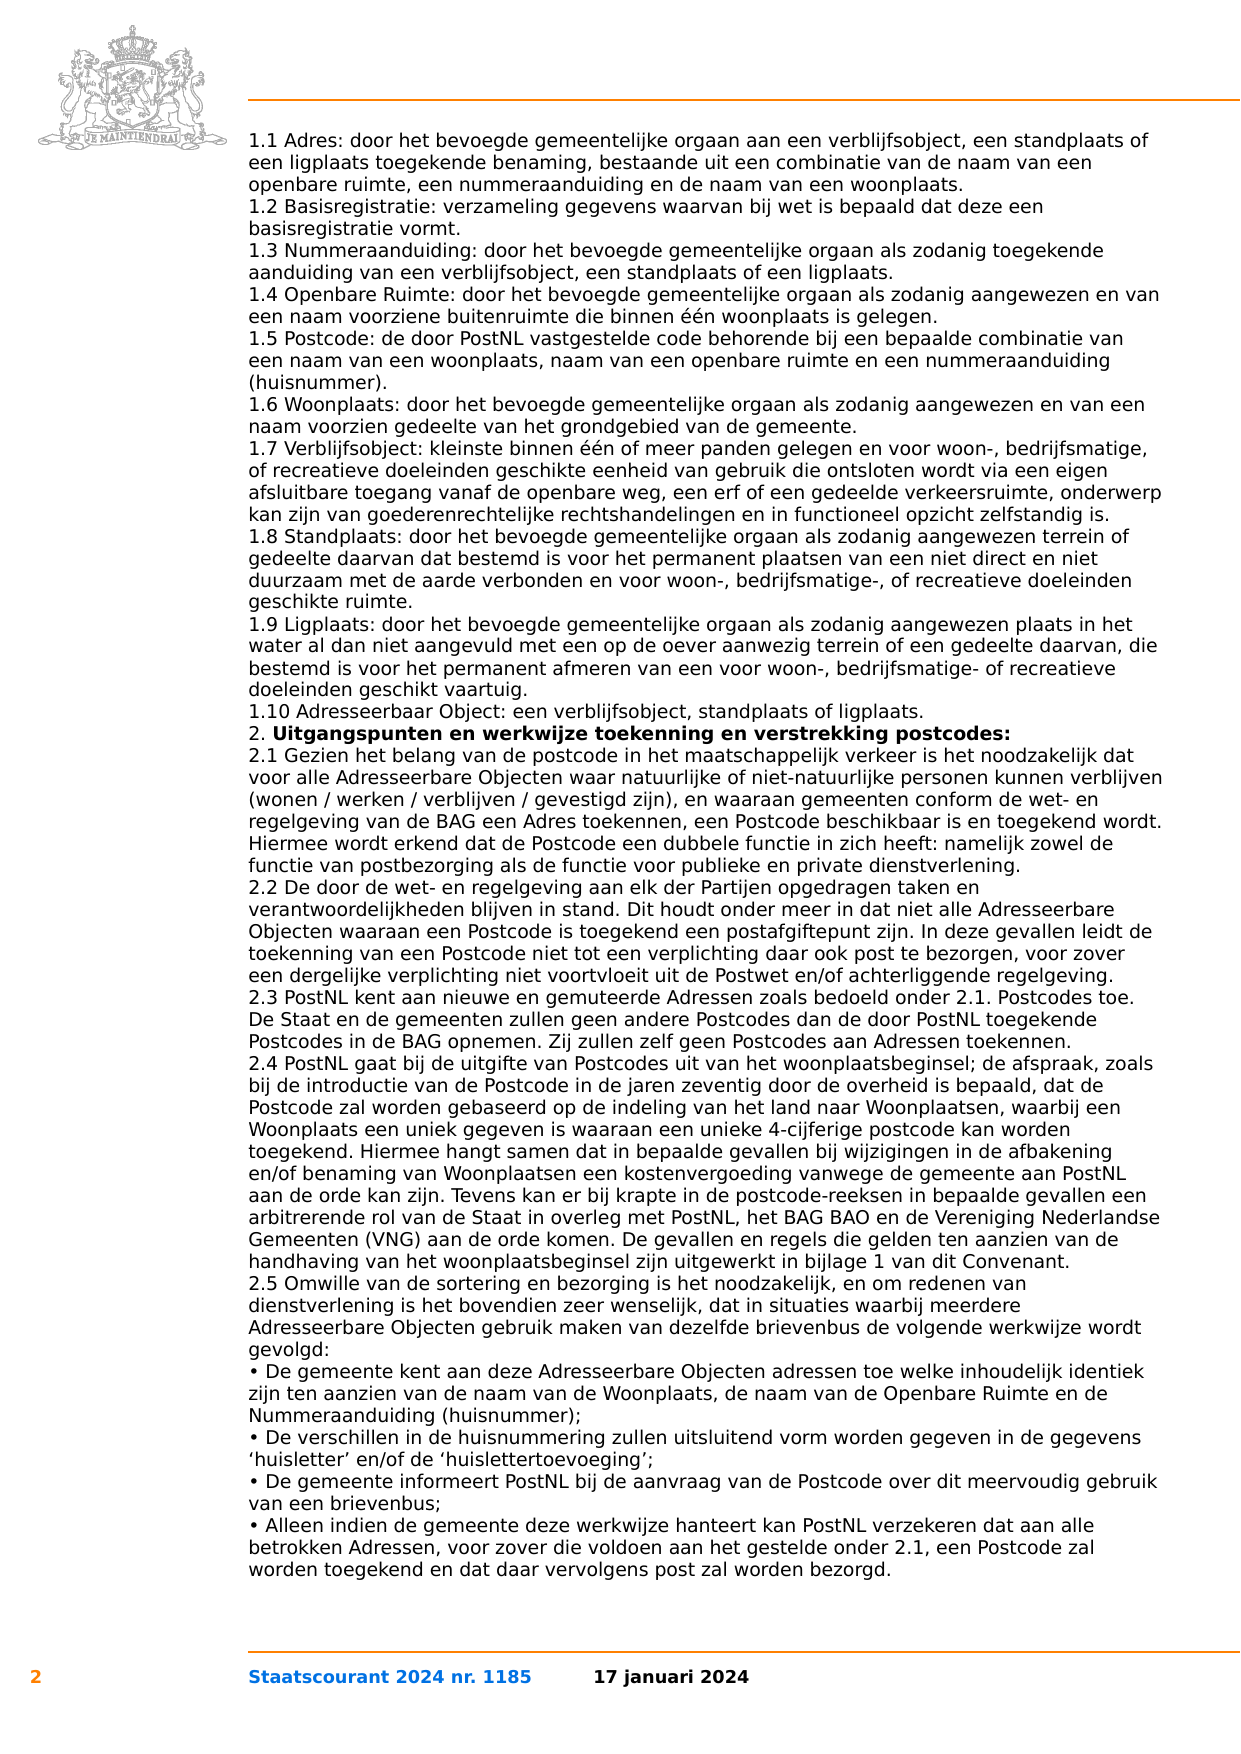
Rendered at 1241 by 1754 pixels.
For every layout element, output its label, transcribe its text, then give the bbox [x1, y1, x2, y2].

text 1.3 Nummeraanduiding: door het bevoegde gemeentelijke orgaan als zodanig toegekende aanduiding van een verblijfsobject, een standplaats of een ligplaats. [248, 240, 1163, 284]
text 2. Uitgangspunten en werkwijze toekenning en verstrekking postcodes: [248, 723, 1163, 745]
text 1.2 Basisregistratie: verzameling gegevens waarvan bij wet is bepaald dat deze een basisregistratie vormt. [248, 196, 1163, 240]
text 1.10 Adresseerbaar Object: een verblijfsobject, standplaats of ligplaats. [248, 701, 1163, 723]
picture [38, 25, 227, 150]
text 1.4 Openbare Ruimte: door het bevoegde gemeentelijke orgaan als zodanig aangewezen en van een naam voorziene buitenruimte die binnen één woonplaats is gelegen. [248, 284, 1163, 328]
text 2.5 Omwille van de sortering en bezorging is het noodzakelijk, en om redenen van dienstverlening is het bovendien zeer wenselijk, dat in situaties waarbij meerdere Adresseerbare Objecten gebruik maken van dezelfde brievenbus de volgende werkwijze wordt gevolgd: [248, 1273, 1163, 1361]
text 1.9 Ligplaats: door het bevoegde gemeentelijke orgaan als zodanig aangewezen plaats in het water al dan niet aangevuld met een op de oever aanwezig terrein of een gedeelte daarvan, die bestemd is voor het permanent afmeren van een voor woon-, bedrijfsmatige- of recreatieve doeleinden geschikt vaartuig. [248, 613, 1163, 701]
text 1.6 Woonplaats: door het bevoegde gemeentelijke orgaan als zodanig aangewezen en van een naam voorzien gedeelte van het grondgebied van de gemeente. [248, 394, 1163, 438]
text • De verschillen in de huisnummering zullen uitsluitend vorm worden gegeven in de gegevens ‘huisletter’ en/of de ‘huislettertoevoeging’; [248, 1427, 1163, 1471]
text 2.4 PostNL gaat bij de uitgifte van Postcodes uit van het woonplaatsbeginsel; de afspraak, zoals bij de introductie van de Postcode in de jaren zeventig door de overheid is bepaald, dat de Postcode zal worden gebaseerd op de indeling van het land naar Woonplaatsen, waarbij een Woonplaats een uniek gegeven is waaraan een unieke 4-cijferige postcode kan worden toegekend. Hiermee hangt samen dat in bepaalde gevallen bij wijzigingen in de afbakening en/of benaming van Woonplaatsen een kostenvergoeding vanwege de gemeente aan PostNL aan de orde kan zijn. Tevens kan er bij krapte in de postcode-reeksen in bepaalde gevallen een arbitrerende rol van de Staat in overleg met PostNL, het BAG BAO en de Vereniging Nederlandse Gemeenten (VNG) aan de orde komen. De gevallen en regels die gelden ten aanzien van de handhaving van het woonplaatsbeginsel zijn uitgewerkt in bijlage 1 van dit Convenant. [248, 1053, 1163, 1273]
text 1.8 Standplaats: door het bevoegde gemeentelijke orgaan als zodanig aangewezen terrein of gedeelte daarvan dat bestemd is voor het permanent plaatsen van een niet direct en niet duurzaam met de aarde verbonden en voor woon-, bedrijfsmatige-, of recreatieve doeleinden geschikte ruimte. [248, 526, 1163, 613]
text 1.5 Postcode: de door PostNL vastgestelde code behorende bij een bepaalde combinatie van een naam van een woonplaats, naam van een openbare ruimte en een nummeraanduiding (huisnummer). [248, 328, 1163, 394]
text • Alleen indien de gemeente deze werkwijze hanteert kan PostNL verzekeren dat aan alle betrokken Adressen, voor zover die voldoen aan het gestelde onder 2.1, een Postcode zal worden toegekend en dat daar vervolgens post zal worden bezorgd. [248, 1514, 1163, 1581]
text 2.1 Gezien het belang van de postcode in het maatschappelijk verkeer is het noodzakelijk dat voor alle Adresseerbare Objecten waar natuurlijke of niet-natuurlijke personen kunnen verblijven (wonen / werken / verblijven / gevestigd zijn), en waaraan gemeenten conform de wet- en regelgeving van de BAG een Adres toekennen, een Postcode beschikbaar is en toegekend wordt. Hiermee wordt erkend dat de Postcode een dubbele functie in zich heeft: namelijk zowel de functie van postbezorging als de functie voor publieke en private dienstverlening. [248, 745, 1163, 877]
text • De gemeente informeert PostNL bij de aanvraag van de Postcode over dit meervoudig gebruik van een brievenbus; [248, 1471, 1163, 1514]
text • De gemeente kent aan deze Adresseerbare Objecten adressen toe welke inhoudelijk identiek zijn ten aanzien van de naam van de Woonplaats, de naam van de Openbare Ruimte en de Nummeraanduiding (huisnummer); [248, 1361, 1163, 1427]
text 1.1 Adres: door het bevoegde gemeentelijke orgaan aan een verblijfsobject, een standplaats of een ligplaats toegekende benaming, bestaande uit een combinatie van de naam van een openbare ruimte, een nummeraanduiding en de naam van een woonplaats. [248, 130, 1163, 196]
text 2.3 PostNL kent aan nieuwe en gemuteerde Adressen zoals bedoeld onder 2.1. Postcodes toe. De Staat en de gemeenten zullen geen andere Postcodes dan de door PostNL toegekende Postcodes in de BAG opnemen. Zij zullen zelf geen Postcodes aan Adressen toekennen. [248, 987, 1163, 1053]
text 2.2 De door de wet- en regelgeving aan elk der Partijen opgedragen taken en verantwoordelijkheden blijven in stand. Dit houdt onder meer in dat niet alle Adresseerbare Objecten waaraan een Postcode is toegekend een postafgiftepunt zijn. In deze gevallen leidt de toekenning van een Postcode niet tot een verplichting daar ook post te bezorgen, voor zover een dergelijke verplichting niet voortvloeit uit de Postwet en/of achterliggende regelgeving. [248, 877, 1163, 987]
text 1.7 Verblijfsobject: kleinste binnen één of meer panden gelegen en voor woon-, bedrijfsmatige, of recreatieve doeleinden geschikte eenheid van gebruik die ontsloten wordt via een eigen afsluitbare toegang vanaf de openbare weg, een erf of een gedeelde verkeersruimte, onderwerp kan zijn van goederenrechtelijke rechtshandelingen en in functioneel opzicht zelfstandig is. [248, 438, 1163, 526]
